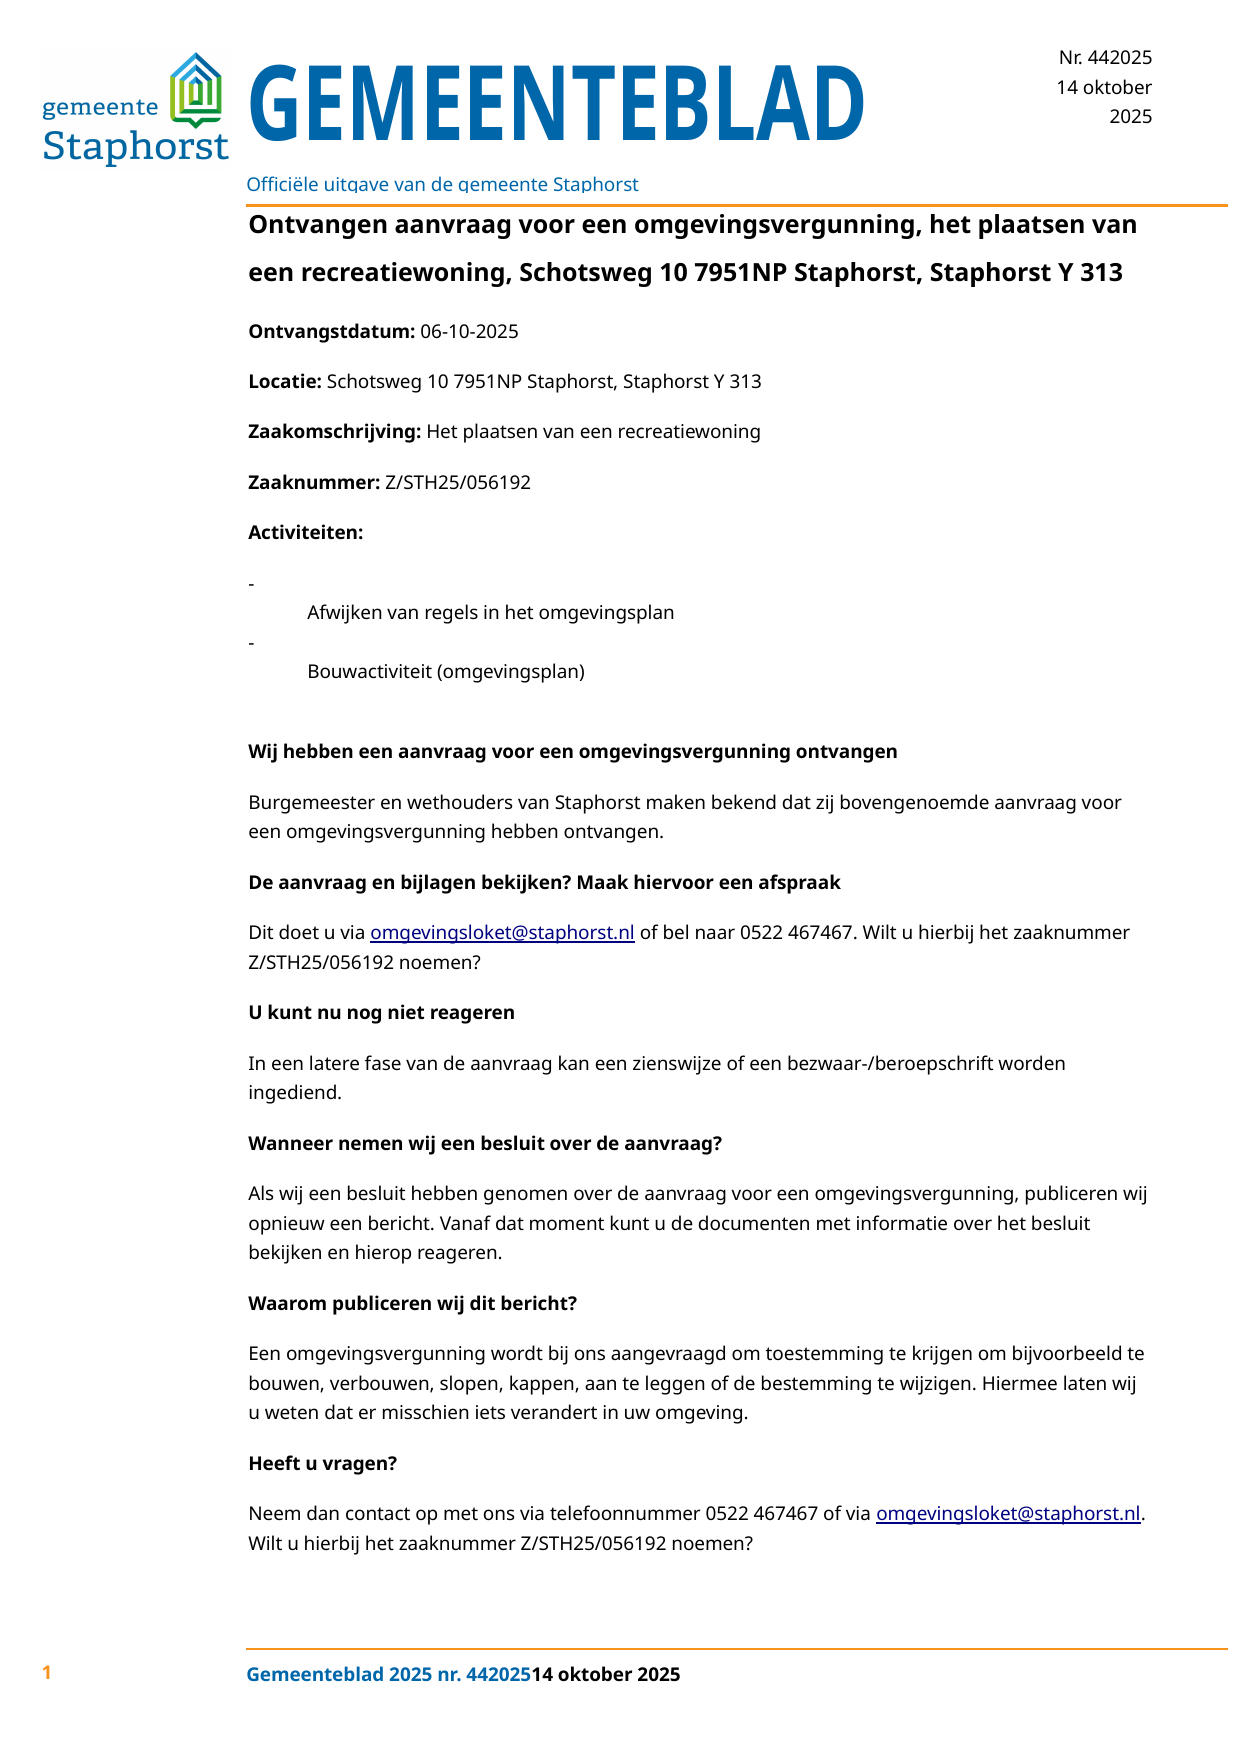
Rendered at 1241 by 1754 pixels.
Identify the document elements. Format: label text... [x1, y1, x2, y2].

text Heeft u vragen? [248, 1450, 1152, 1476]
text In een latere fase van de aanvraag kan een zienswijze of een bezwaar-/beroepschrift worden ingediend. [248, 1050, 1152, 1105]
picture [41, 47, 231, 172]
text Als wij een besluit hebben genomen over de aanvraag voor een omgevingsvergunning, publiceren wij opnieuw een bericht. Vanaf dat moment kunt u de documenten met informatie over het besluit bekijken en hierop reageren. [248, 1180, 1152, 1265]
text Activiteiten: [248, 519, 1152, 545]
text Burgemeester en wethouders van Staphorst maken bekend dat zij bovengenoemde aanvraag voor een omgevingsvergunning hebben ontvangen. [248, 789, 1152, 844]
text Dit doet u via omgevingsloket@staphorst.nl of bel naar 0522 467467. Wilt u hierbij het zaaknummer Z/STH25/056192 noemen? [248, 919, 1152, 975]
text Zaaknummer: Z/STH25/056192 [248, 469, 1152, 495]
list Bouwactiviteit (omgevingsplan) [248, 659, 1152, 684]
text Waarom publiceren wij dit bericht? [248, 1290, 1152, 1316]
list Afwijken van regels in het omgevingsplan [248, 599, 1152, 625]
text Ontvangstdatum: 06-10-2025 [248, 318, 1152, 344]
text Wanneer nemen wij een besluit over de aanvraag? [248, 1130, 1152, 1156]
text Neem dan contact op met ons via telefoonnummer 0522 467467 of via omgevingsloket@staphorst.nl. Wilt u hierbij het zaaknummer Z/STH25/056192 noemen? [248, 1500, 1152, 1556]
text De aanvraag en bijlagen bekijken? Maak hiervoor een afspraak [248, 869, 1152, 895]
text Ontvangen aanvraag voor een omgevingsvergunning, het plaatsen van een recreatiewoning, Schotsweg 10 7951NP Staphorst, Staphorst Y 313 [248, 207, 1152, 288]
text Zaakomschrijving: Het plaatsen van een recreatiewoning [248, 419, 1152, 444]
text Locatie: Schotsweg 10 7951NP Staphorst, Staphorst Y 313 [248, 368, 1152, 394]
text U kunt nu nog niet reageren [248, 999, 1152, 1025]
text Een omgevingsvergunning wordt bij ons aangevraagd om toestemming te krijgen om bijvoorbeeld te bouwen, verbouwen, slopen, kappen, aan te leggen of de bestemming te wijzigen. Hiermee laten wij u weten dat er misschien iets verandert in uw omgeving. [248, 1340, 1152, 1425]
text Wij hebben een aanvraag voor een omgevingsvergunning ontvangen [248, 739, 1152, 764]
